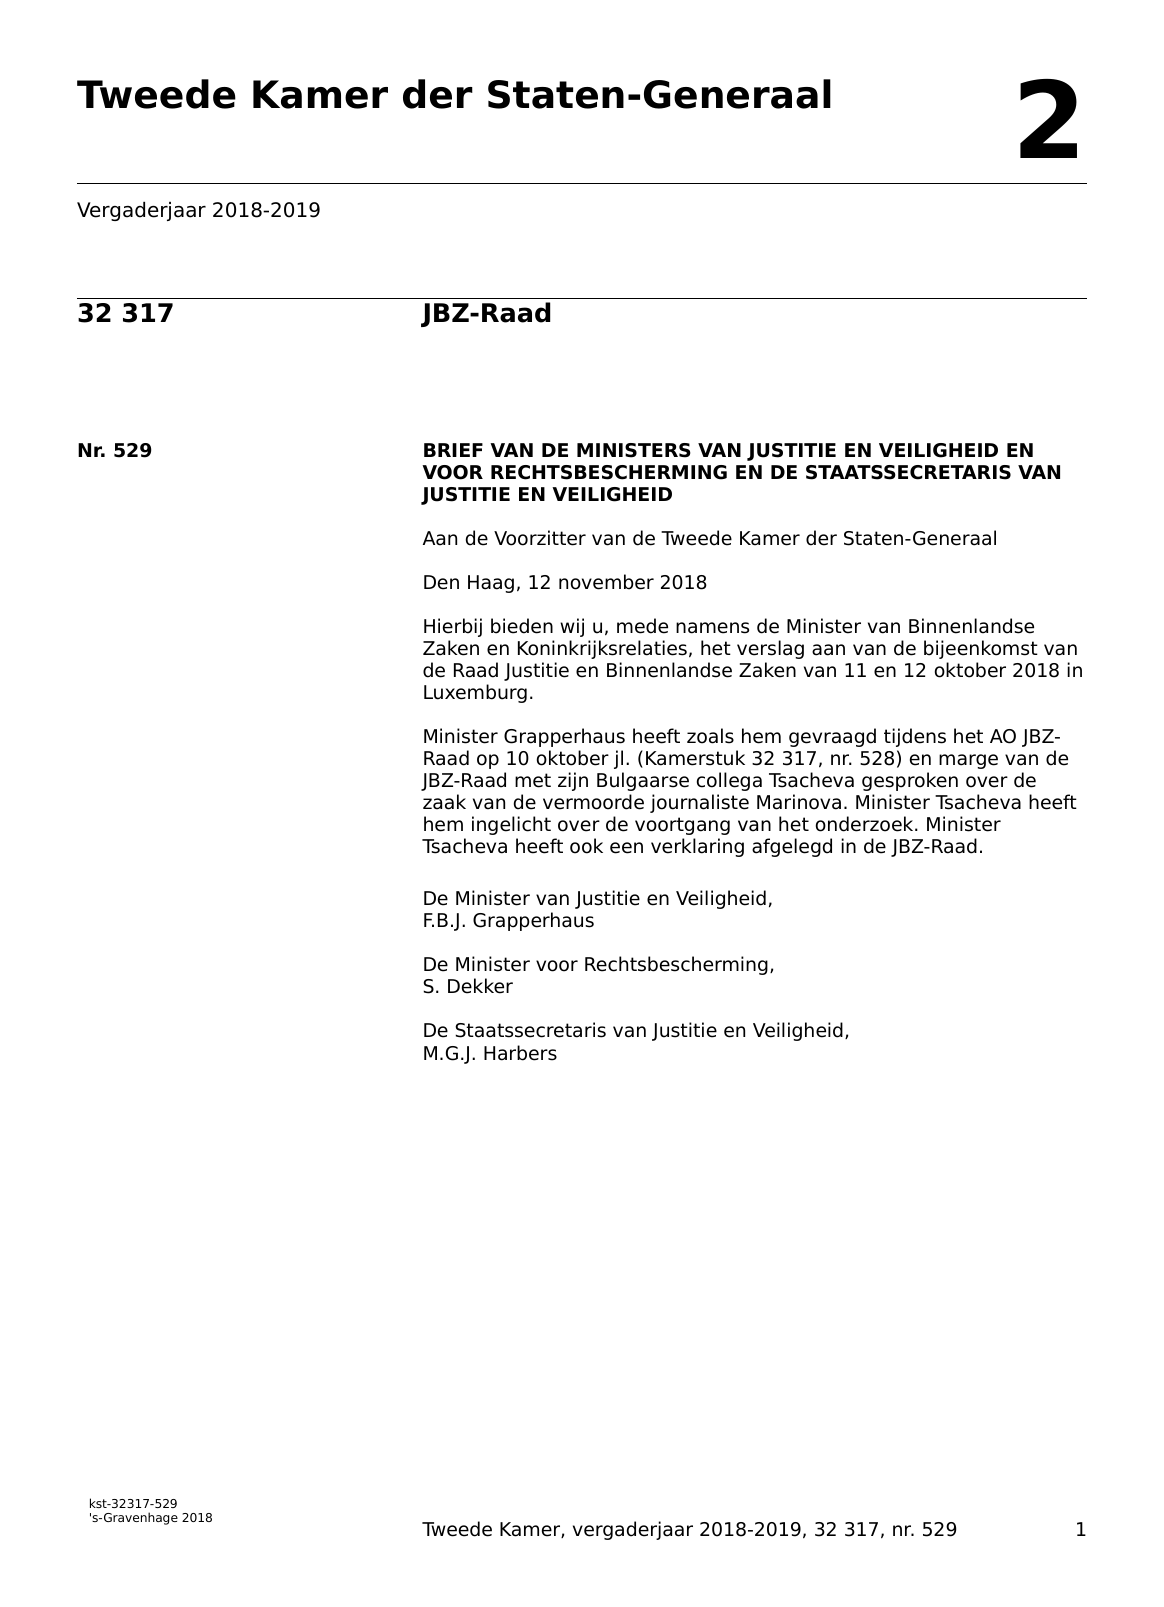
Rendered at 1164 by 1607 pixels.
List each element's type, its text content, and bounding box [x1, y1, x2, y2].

subtitle Nr. 529 BRIEF VAN DE MINISTERS VAN JUSTITIE EN VEILIGHEID EN VOOR RECHTSBESCHERMING EN DE STAATSSECRETARIS VAN JUSTITIE EN VEILIGHEID [77, 440, 1087, 506]
text Den Haag, 12 november 2018 [422, 572, 1087, 594]
text 's-Gravenhage 2018 [88, 1511, 323, 1525]
text De Minister van Justitie en Veiligheid, F.B.J. Grapperhaus [422, 888, 1087, 932]
text Aan de Voorzitter van de Tweede Kamer der Staten-Generaal [422, 528, 1087, 550]
text De Minister voor Rechtsbescherming, S. Dekker [422, 954, 1087, 998]
text kst-32317-529 [88, 1497, 323, 1511]
table_cell Vergaderjaar 2018-2019 [77, 184, 1087, 298]
table_header 2 [886, 59, 1087, 183]
text Minister Grapperhaus heeft zoals hem gevraagd tijdens het AO JBZ-Raad op 10 oktober jl. (Kamerstuk 32 317, nr. 528) en marge van de JBZ-Raad met zijn Bulgaarse collega Tsacheva gesproken over de zaak van de vermoorde journaliste Marinova. Minister Tsacheva heeft hem ingelicht over de voortgang van het onderzoek. Minister Tsacheva heeft ook een verklaring afgelegd in de JBZ-Raad. [422, 726, 1087, 858]
text De Staatssecretaris van Justitie en Veiligheid, M.G.J. Harbers [422, 1020, 1087, 1064]
text Hierbij bieden wij u, mede namens de Minister van Binnenlandse Zaken en Koninkrijksrelaties, het verslag aan van de bijeenkomst van de Raad Justitie en Binnenlandse Zaken van 11 en 12 oktober 2018 in Luxemburg. [422, 616, 1087, 704]
subtitle 32 317 JBZ-Raad [77, 299, 1087, 329]
table_header Tweede Kamer der Staten-Generaal [77, 59, 886, 183]
